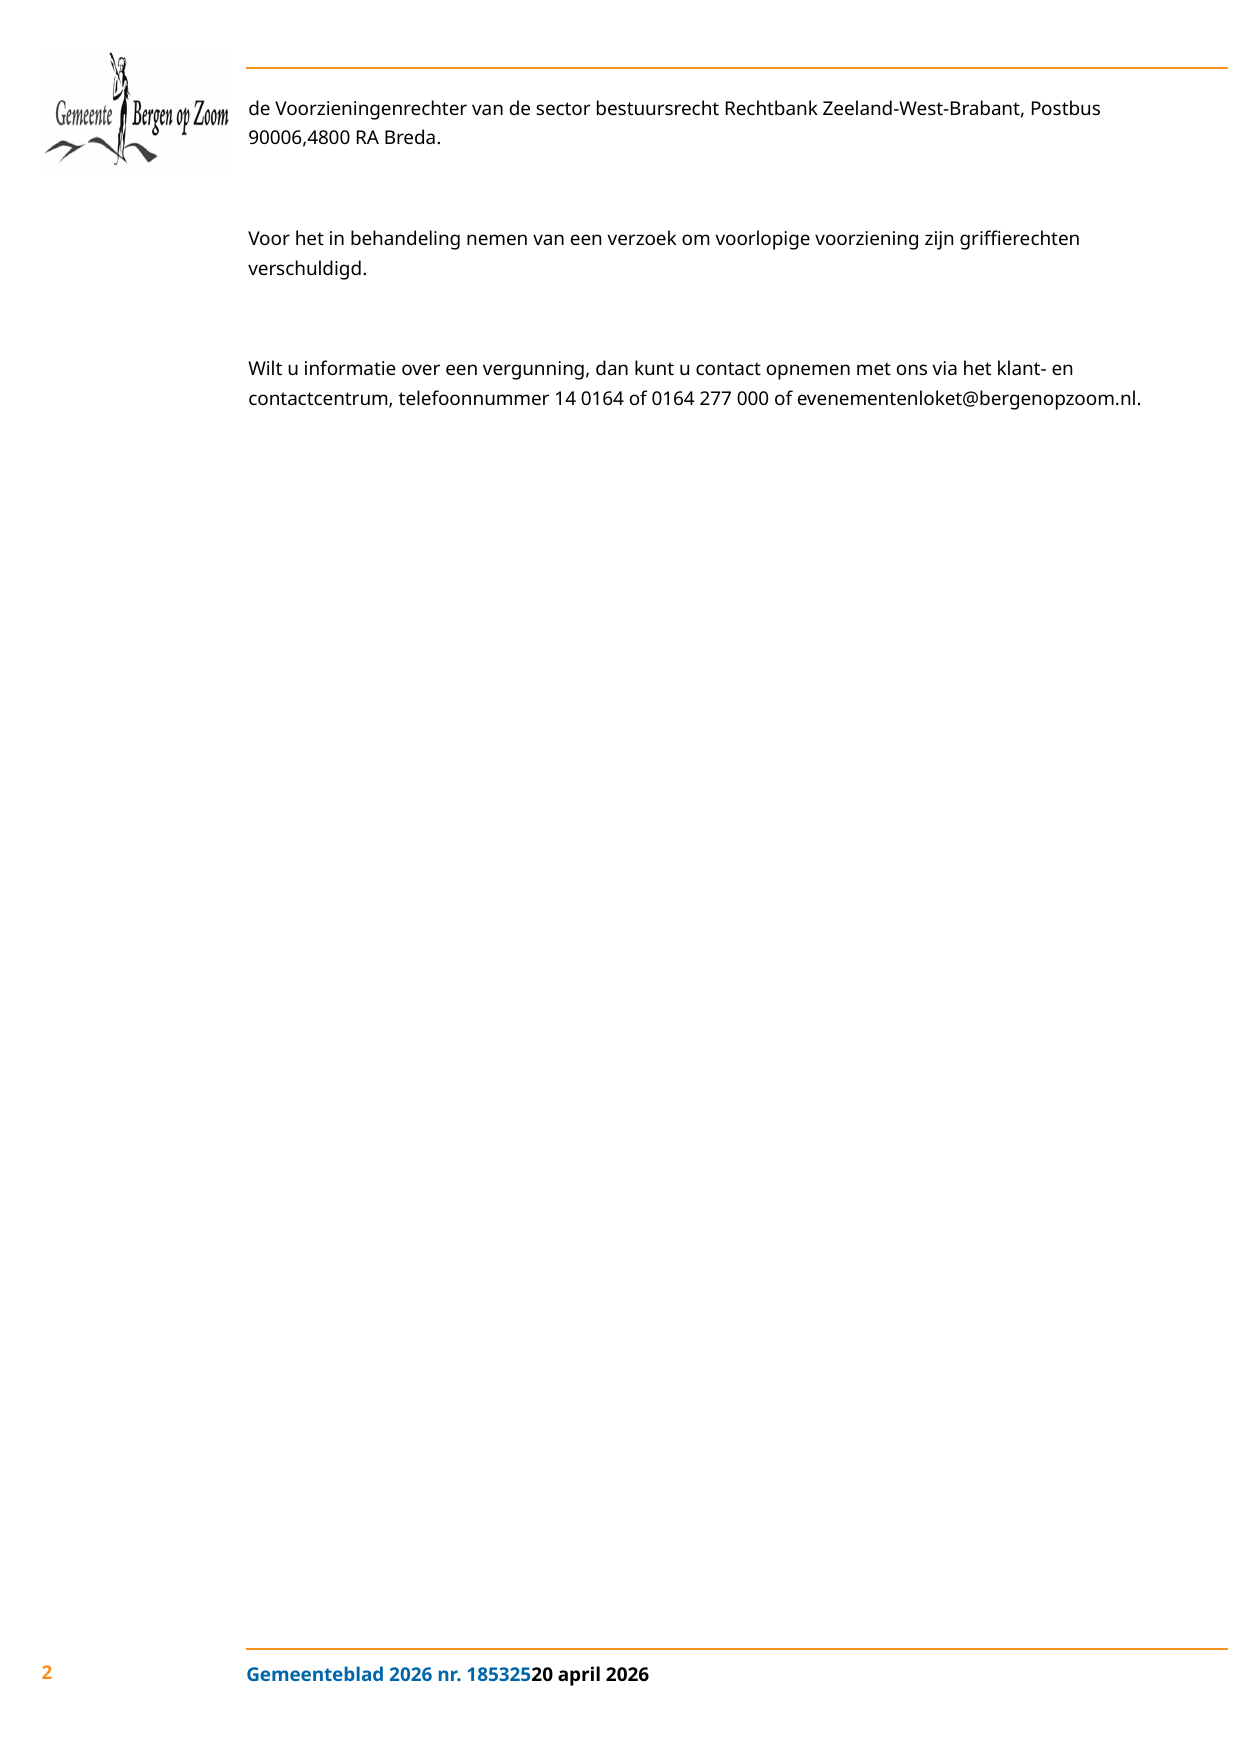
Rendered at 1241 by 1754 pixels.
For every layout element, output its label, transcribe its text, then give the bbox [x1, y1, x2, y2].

text Wilt u informatie over een vergunning, dan kunt u contact opnemen met ons via het klant- en contactcentrum, telefoonnummer 14 0164 of 0164 277 000 of evenementenloket@bergenopzoom.nl. [248, 356, 1152, 411]
picture [41, 47, 231, 172]
text Voor het in behandeling nemen van een verzoek om voorlopige voorziening zijn griffierechten verschuldigd. [248, 225, 1152, 281]
text de Voorzieningenrechter van de sector bestuursrecht Rechtbank Zeeland-West-Brabant, Postbus 90006,4800 RA Breda. [248, 95, 1152, 150]
